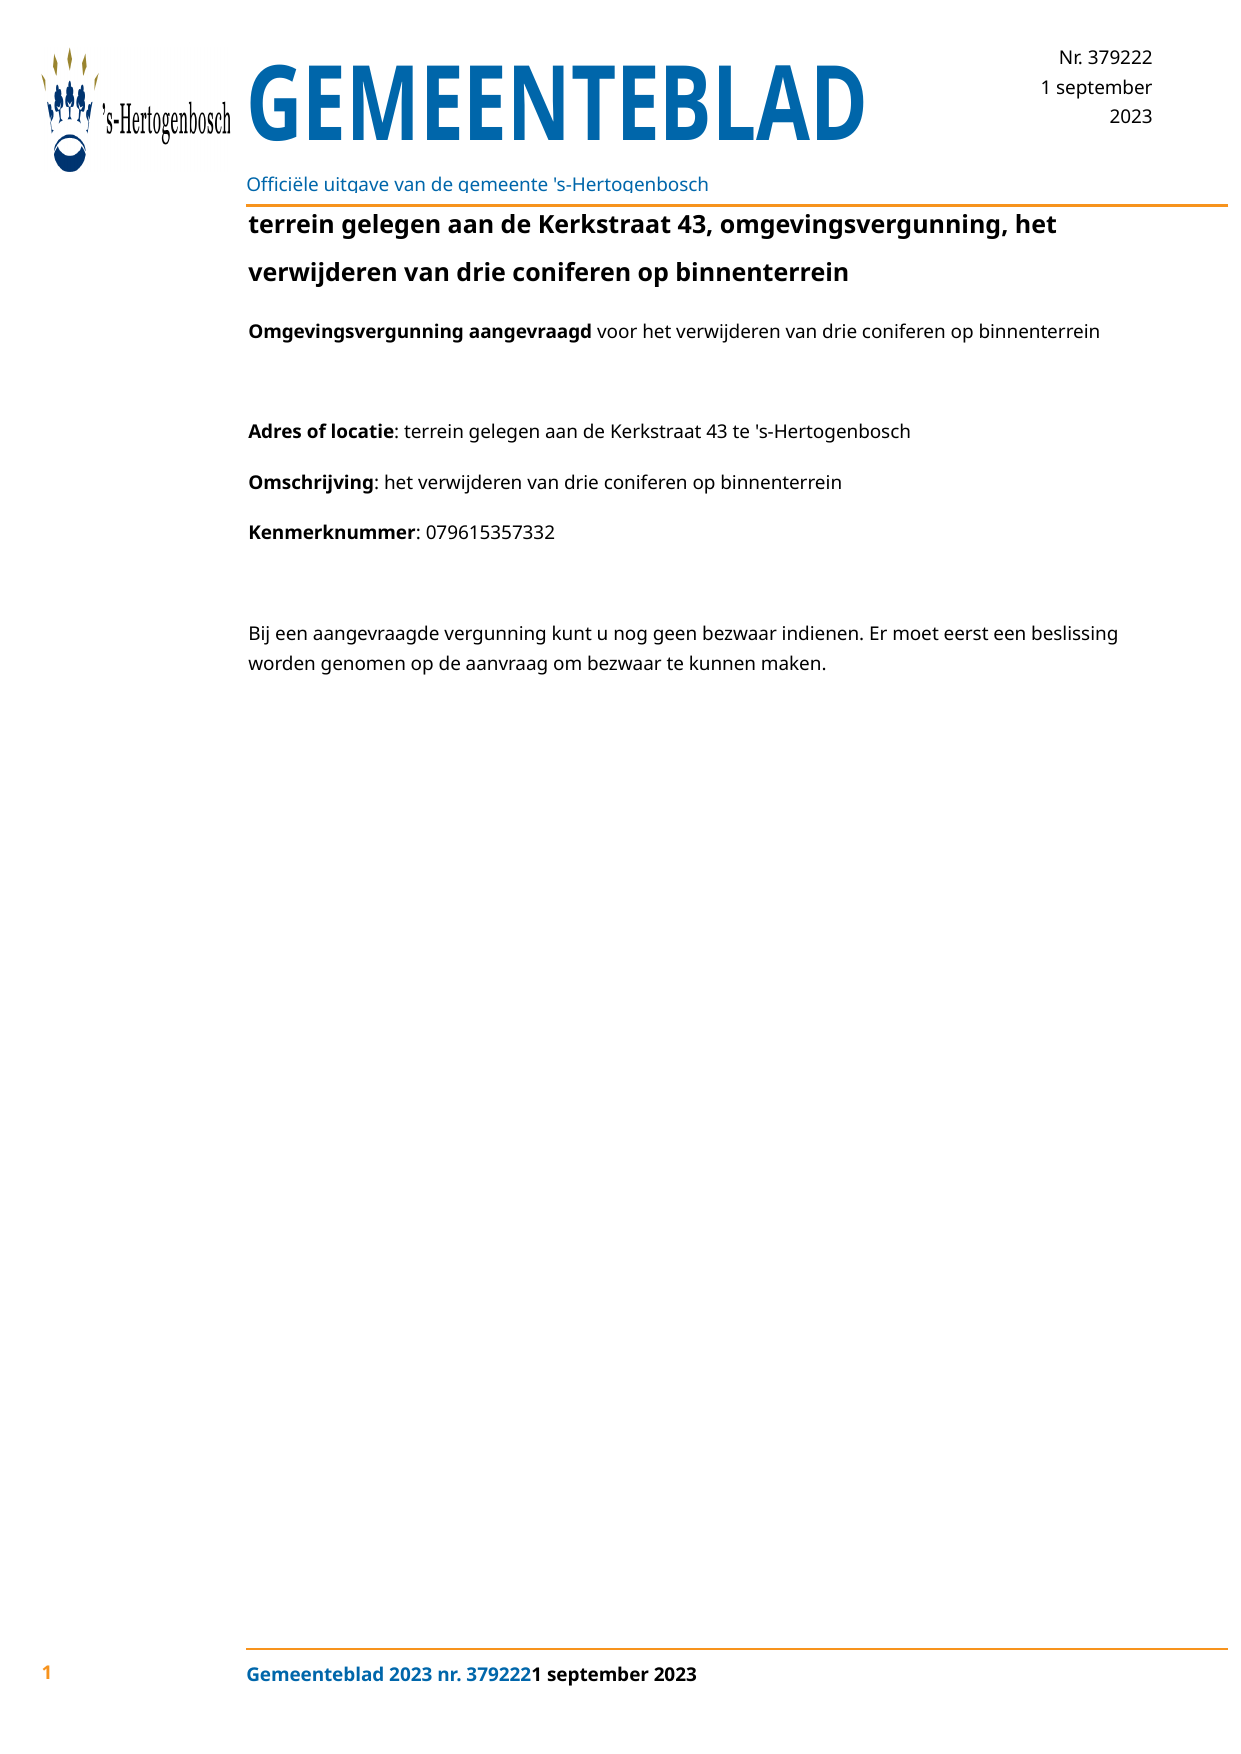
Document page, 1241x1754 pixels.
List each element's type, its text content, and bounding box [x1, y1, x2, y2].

picture [41, 47, 231, 172]
text terrein gelegen aan de Kerkstraat 43, omgevingsvergunning, het verwijderen van drie coniferen op binnenterrein [248, 207, 1152, 288]
text Bij een aangevraagde vergunning kunt u nog geen bezwaar indienen. Er moet eerst een beslissing worden genomen op de aanvraag om bezwaar te kunnen maken. [248, 620, 1152, 676]
text Omgevingsvergunning aangevraagd voor het verwijderen van drie coniferen op binnenterrein [248, 318, 1152, 344]
text Adres of locatie: terrein gelegen aan de Kerkstraat 43 te 's-Hertogenbosch [248, 419, 1152, 444]
text Omschrijving: het verwijderen van drie coniferen op binnenterrein [248, 469, 1152, 495]
text Kenmerknummer: 079615357332 [248, 519, 1152, 545]
